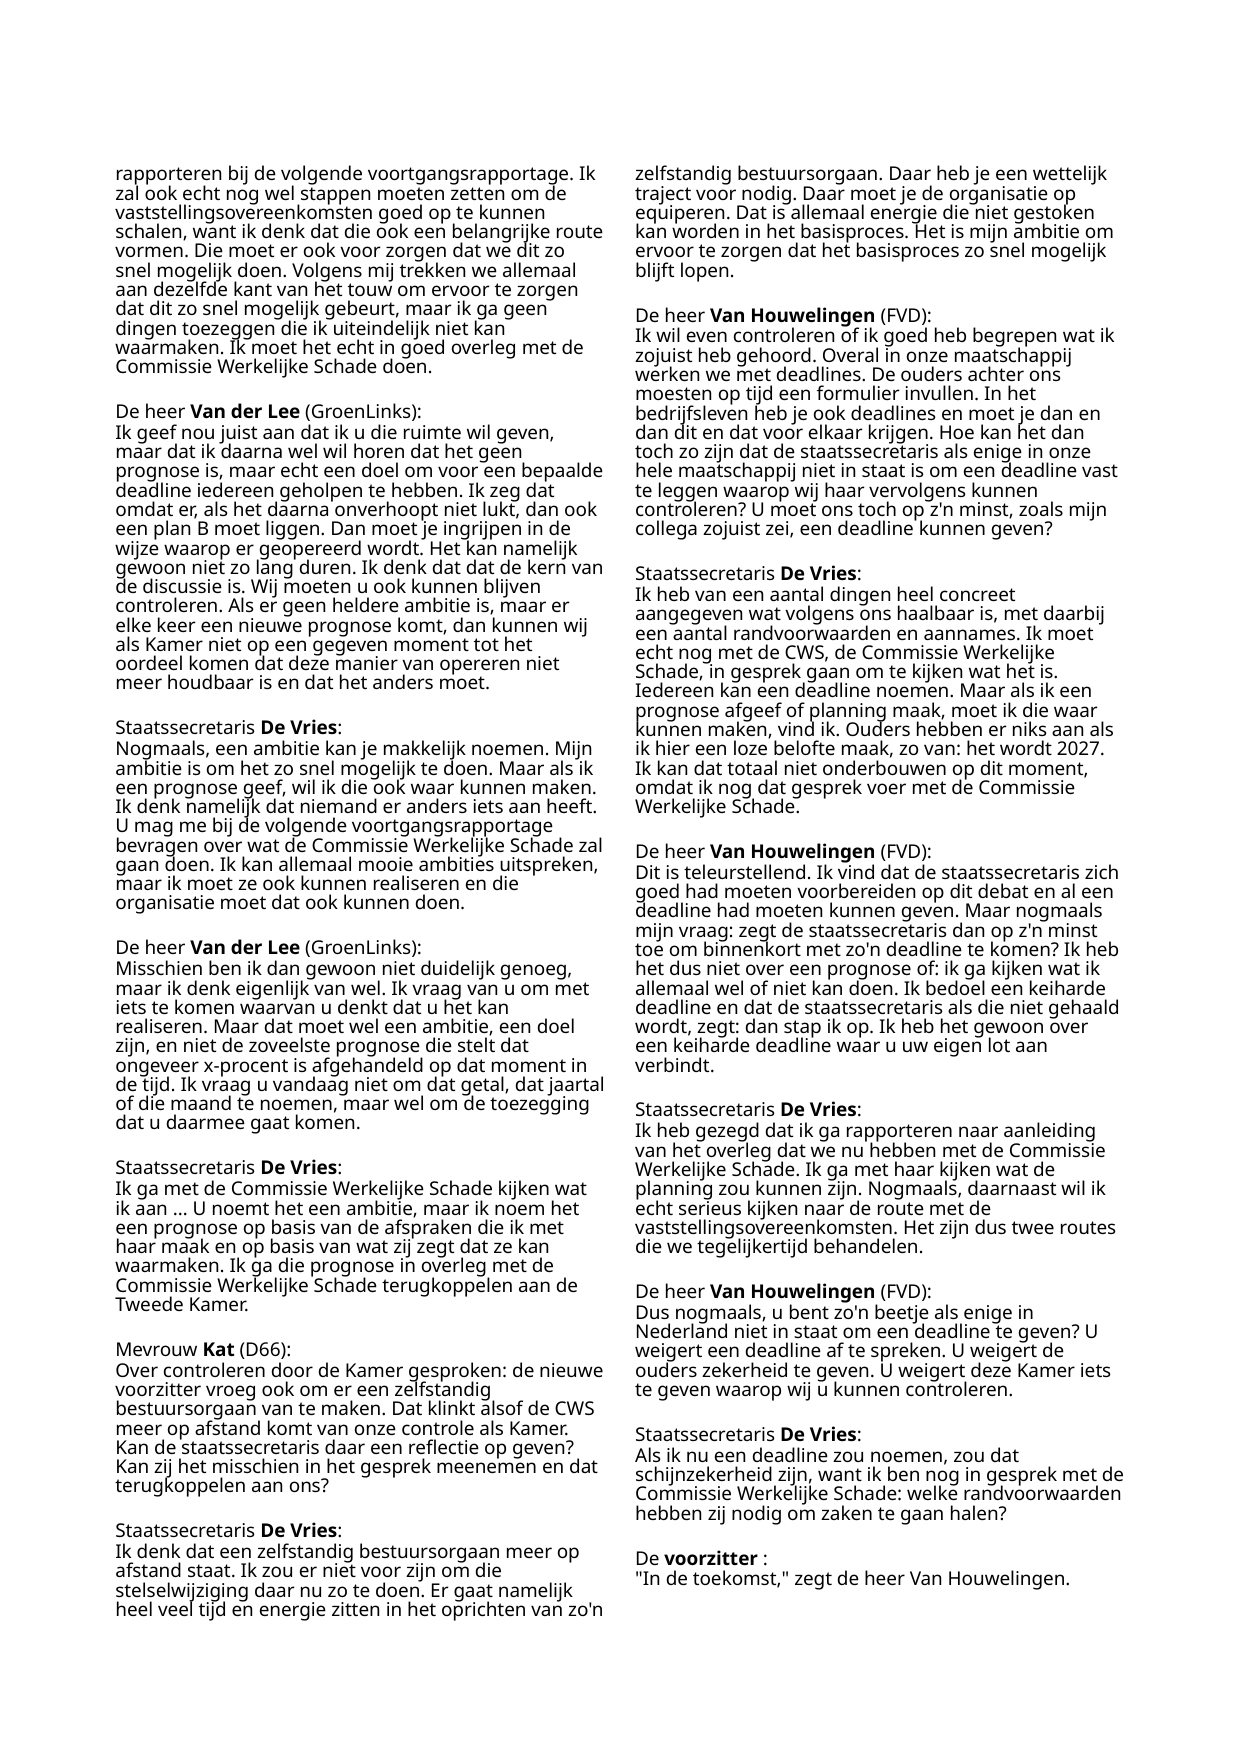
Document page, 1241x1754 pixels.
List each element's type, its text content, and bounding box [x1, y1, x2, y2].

text De heer Van Houwelingen (FVD): [635, 1278, 1125, 1304]
text De heer Van Houwelingen (FVD): [635, 302, 1125, 327]
text Mevrouw Kat (D66): [115, 1336, 605, 1362]
text Over controleren door de Kamer gesproken: de nieuwe voorzitter vroeg ook om er een zelfstandig bestuursorgaan van te maken. Dat klinkt alsof de CWS meer op afstand komt van onze controle als Kamer. Kan de staatssecretaris daar een reflectie op geven? Kan zij het misschien in het gesprek meenemen en dat terugkoppelen aan ons? [115, 1362, 605, 1497]
text Staatssecretaris De Vries: [115, 1154, 605, 1180]
text Staatssecretaris De Vries: [635, 560, 1125, 586]
text Staatssecretaris De Vries: [635, 1421, 1125, 1447]
text Ik denk dat een zelfstandig bestuursorgaan meer op afstand staat. Ik zou er niet voor zijn om die stelselwijziging daar nu zo te doen. Er gaat namelijk heel veel tijd en energie zitten in het oprichten van zo'n [115, 1543, 605, 1620]
text zelfstandig bestuursorgaan. Daar heb je een wettelijk traject voor nodig. Daar moet je de organisatie op equiperen. Dat is allemaal energie die niet gestoken kan worden in het basisproces. Het is mijn ambitie om ervoor te zorgen dat het basisproces zo snel mogelijk blijft lopen. [635, 165, 1125, 281]
text Dit is teleurstellend. Ik vind dat de staatssecretaris zich goed had moeten voorbereiden op dit debat en al een deadline had moeten kunnen geven. Maar nogmaals mijn vraag: zegt de staatssecretaris dan op z'n minst toe om binnenkort met zo'n deadline te komen? Ik heb het dus niet over een prognose of: ik ga kijken wat ik allemaal wel of niet kan doen. Ik bedoel een keiharde deadline en dat de staatssecretaris als die niet gehaald wordt, zegt: dan stap ik op. Ik heb het gewoon over een keiharde deadline waar u uw eigen lot aan verbindt. [635, 864, 1125, 1076]
text De heer Van Houwelingen (FVD): [635, 838, 1125, 864]
text Nogmaals, een ambitie kan je makkelijk noemen. Mijn ambitie is om het zo snel mogelijk te doen. Maar als ik een prognose geef, wil ik die ook waar kunnen maken. Ik denk namelijk dat niemand er anders iets aan heeft. U mag me bij de volgende voortgangsrapportage bevragen over wat de Commissie Werkelijke Schade zal gaan doen. Ik kan allemaal mooie ambities uitspreken, maar ik moet ze ook kunnen realiseren en die organisatie moet dat ook kunnen doen. [115, 740, 605, 914]
text Ik wil even controleren of ik goed heb begrepen wat ik zojuist heb gehoord. Overal in onze maatschappij werken we met deadlines. De ouders achter ons moesten op tijd een formulier invullen. In het bedrijfsleven heb je ook deadlines en moet je dan en dan dit en dat voor elkaar krijgen. Hoe kan het dan toch zo zijn dat de staatssecretaris als enige in onze hele maatschappij niet in staat is om een deadline vast te leggen waarop wij haar vervolgens kunnen controleren? U moet ons toch op z'n minst, zoals mijn collega zojuist zei, een deadline kunnen geven? [635, 327, 1125, 539]
text Ik ga met de Commissie Werkelijke Schade kijken wat ik aan … U noemt het een ambitie, maar ik noem het een prognose op basis van de afspraken die ik met haar maak en op basis van wat zij zegt dat ze kan waarmaken. Ik ga die prognose in overleg met de Commissie Werkelijke Schade terugkoppelen aan de Tweede Kamer. [115, 1180, 605, 1315]
text Ik geef nou juist aan dat ik u die ruimte wil geven, maar dat ik daarna wel wil horen dat het geen prognose is, maar echt een doel om voor een bepaalde deadline iedereen geholpen te hebben. Ik zeg dat omdat er, als het daarna onverhoopt niet lukt, dan ook een plan B moet liggen. Dan moet je ingrijpen in de wijze waarop er geopereerd wordt. Het kan namelijk gewoon niet zo lang duren. Ik denk dat dat de kern van de discussie is. Wij moeten u ook kunnen blijven controleren. Als er geen heldere ambitie is, maar er elke keer een nieuwe prognose komt, dan kunnen wij als Kamer niet op een gegeven moment tot het oordeel komen dat deze manier van opereren niet meer houdbaar is en dat het anders moet. [115, 424, 605, 694]
text De voorzitter : [635, 1545, 1125, 1570]
text De heer Van der Lee (GroenLinks): [115, 398, 605, 424]
text Ik heb van een aantal dingen heel concreet aangegeven wat volgens ons haalbaar is, met daarbij een aantal randvoorwaarden en aannames. Ik moet echt nog met de CWS, de Commissie Werkelijke Schade, in gesprek gaan om te kijken wat het is. Iedereen kan een deadline noemen. Maar als ik een prognose afgeef of planning maak, moet ik die waar kunnen maken, vind ik. Ouders hebben er niks aan als ik hier een loze belofte maak, zo van: het wordt 2027. Ik kan dat totaal niet onderbouwen op dit moment, omdat ik nog dat gesprek voer met de Commissie Werkelijke Schade. [635, 586, 1125, 817]
text rapporteren bij de volgende voortgangsrapportage. Ik zal ook echt nog wel stappen moeten zetten om de vaststellingsovereenkomsten goed op te kunnen schalen, want ik denk dat die ook een belangrijke route vormen. Die moet er ook voor zorgen dat we dit zo snel mogelijk doen. Volgens mij trekken we allemaal aan dezelfde kant van het touw om ervoor te zorgen dat dit zo snel mogelijk gebeurt, maar ik ga geen dingen toezeggen die ik uiteindelijk niet kan waarmaken. Ik moet het echt in goed overleg met de Commissie Werkelijke Schade doen. [115, 165, 605, 377]
text Ik heb gezegd dat ik ga rapporteren naar aanleiding van het overleg dat we nu hebben met de Commissie Werkelijke Schade. Ik ga met haar kijken wat de planning zou kunnen zijn. Nogmaals, daarnaast wil ik echt serieus kijken naar de route met de vaststellingsovereenkomsten. Het zijn dus twee routes die we tegelijkertijd behandelen. [635, 1122, 1125, 1257]
text Als ik nu een deadline zou noemen, zou dat schijnzekerheid zijn, want ik ben nog in gesprek met de Commissie Werkelijke Schade: welke randvoorwaarden hebben zij nodig om zaken te gaan halen? [635, 1447, 1125, 1524]
text Staatssecretaris De Vries: [635, 1097, 1125, 1122]
text "In de toekomst," zegt de heer Van Houwelingen. [635, 1570, 1125, 1590]
text Misschien ben ik dan gewoon niet duidelijk genoeg, maar ik denk eigenlijk van wel. Ik vraag van u om met iets te komen waarvan u denkt dat u het kan realiseren. Maar dat moet wel een ambitie, een doel zijn, en niet de zoveelste prognose die stelt dat ongeveer x-procent is afgehandeld op dat moment in de tijd. Ik vraag u vandaag niet om dat getal, dat jaartal of die maand te noemen, maar wel om de toezegging dat u daarmee gaat komen. [115, 960, 605, 1134]
text De heer Van der Lee (GroenLinks): [115, 934, 605, 960]
text Dus nogmaals, u bent zo'n beetje als enige in Nederland niet in staat om een deadline te geven? U weigert een deadline af te spreken. U weigert de ouders zekerheid te geven. U weigert deze Kamer iets te geven waarop wij u kunnen controleren. [635, 1304, 1125, 1400]
text Staatssecretaris De Vries: [115, 1517, 605, 1543]
text Staatssecretaris De Vries: [115, 714, 605, 740]
